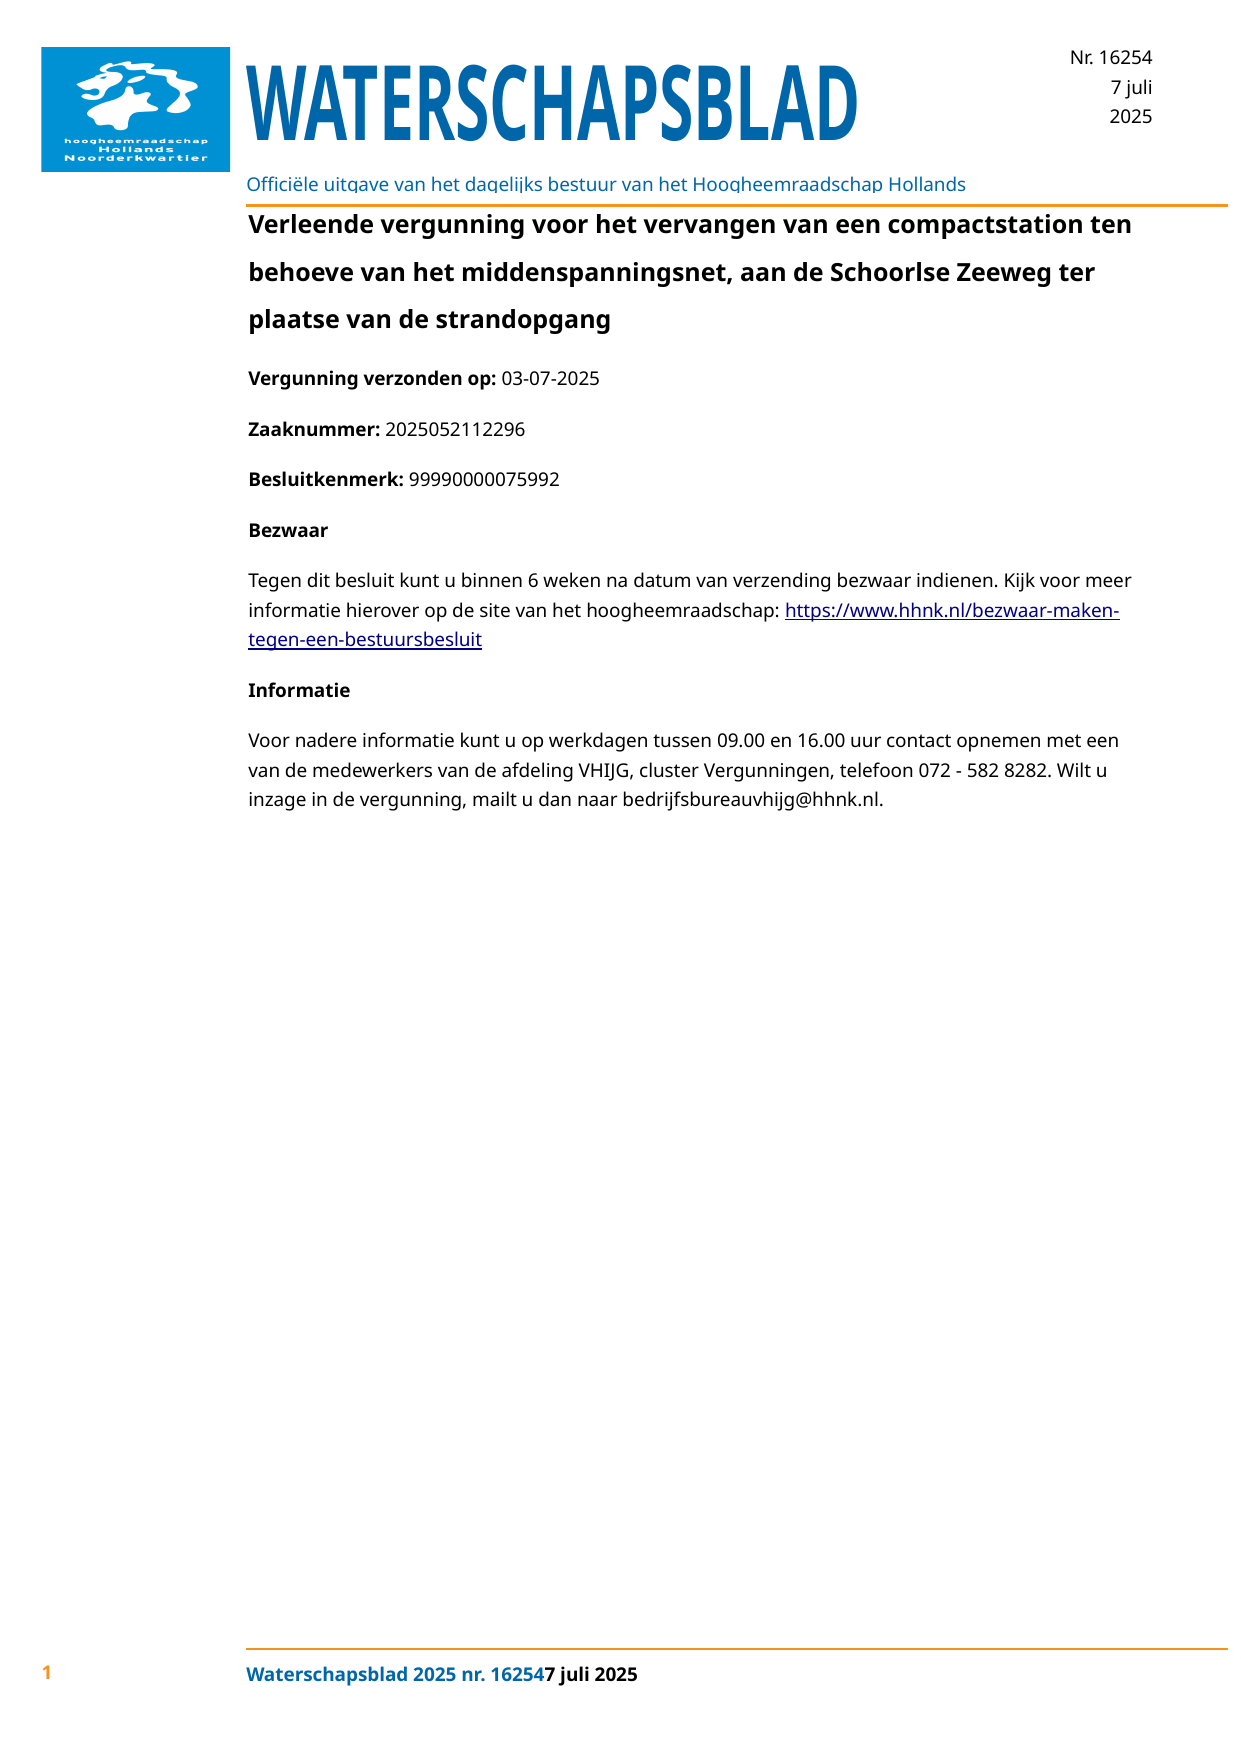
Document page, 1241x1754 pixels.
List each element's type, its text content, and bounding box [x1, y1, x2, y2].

picture [129, 76, 144, 82]
text Zaaknummer: 2025052112296 [248, 416, 1152, 442]
picture [88, 87, 157, 130]
text Voor nadere informatie kunt u op werkdagen tussen 09.00 en 16.00 uur contact opnemen met een van de medewerkers van de afdeling VHIJG, cluster Vergunningen, telefoon 072 - 582 8282. Wilt u inzage in de vergunning, mailt u dan naar bedrijfsbureauvhijg@hhnk.nl. [248, 727, 1152, 812]
text Vergunning verzonden op: 03-07-2025 [248, 366, 1152, 391]
text Besluitkenmerk: 99990000075992 [248, 466, 1152, 492]
picture [118, 62, 197, 112]
picture [78, 64, 122, 99]
text Informatie [248, 677, 1152, 702]
text Tegen dit besluit kunt u binnen 6 weken na datum van verzending bezwaar indienen. Kijk voor meer informatie hierover op de site van het hoogheemraadschap: https://www.hhnk.nl/bezwaar-maken-tegen-een-bestuursbesluit [248, 567, 1152, 652]
text Bezwaar [248, 517, 1152, 542]
text Verleende vergunning voor het vervangen van een compactstation ten behoeve van het middenspanningsnet, aan de Schoorlse Zeeweg ter plaatse van de strandopgang [248, 207, 1152, 336]
